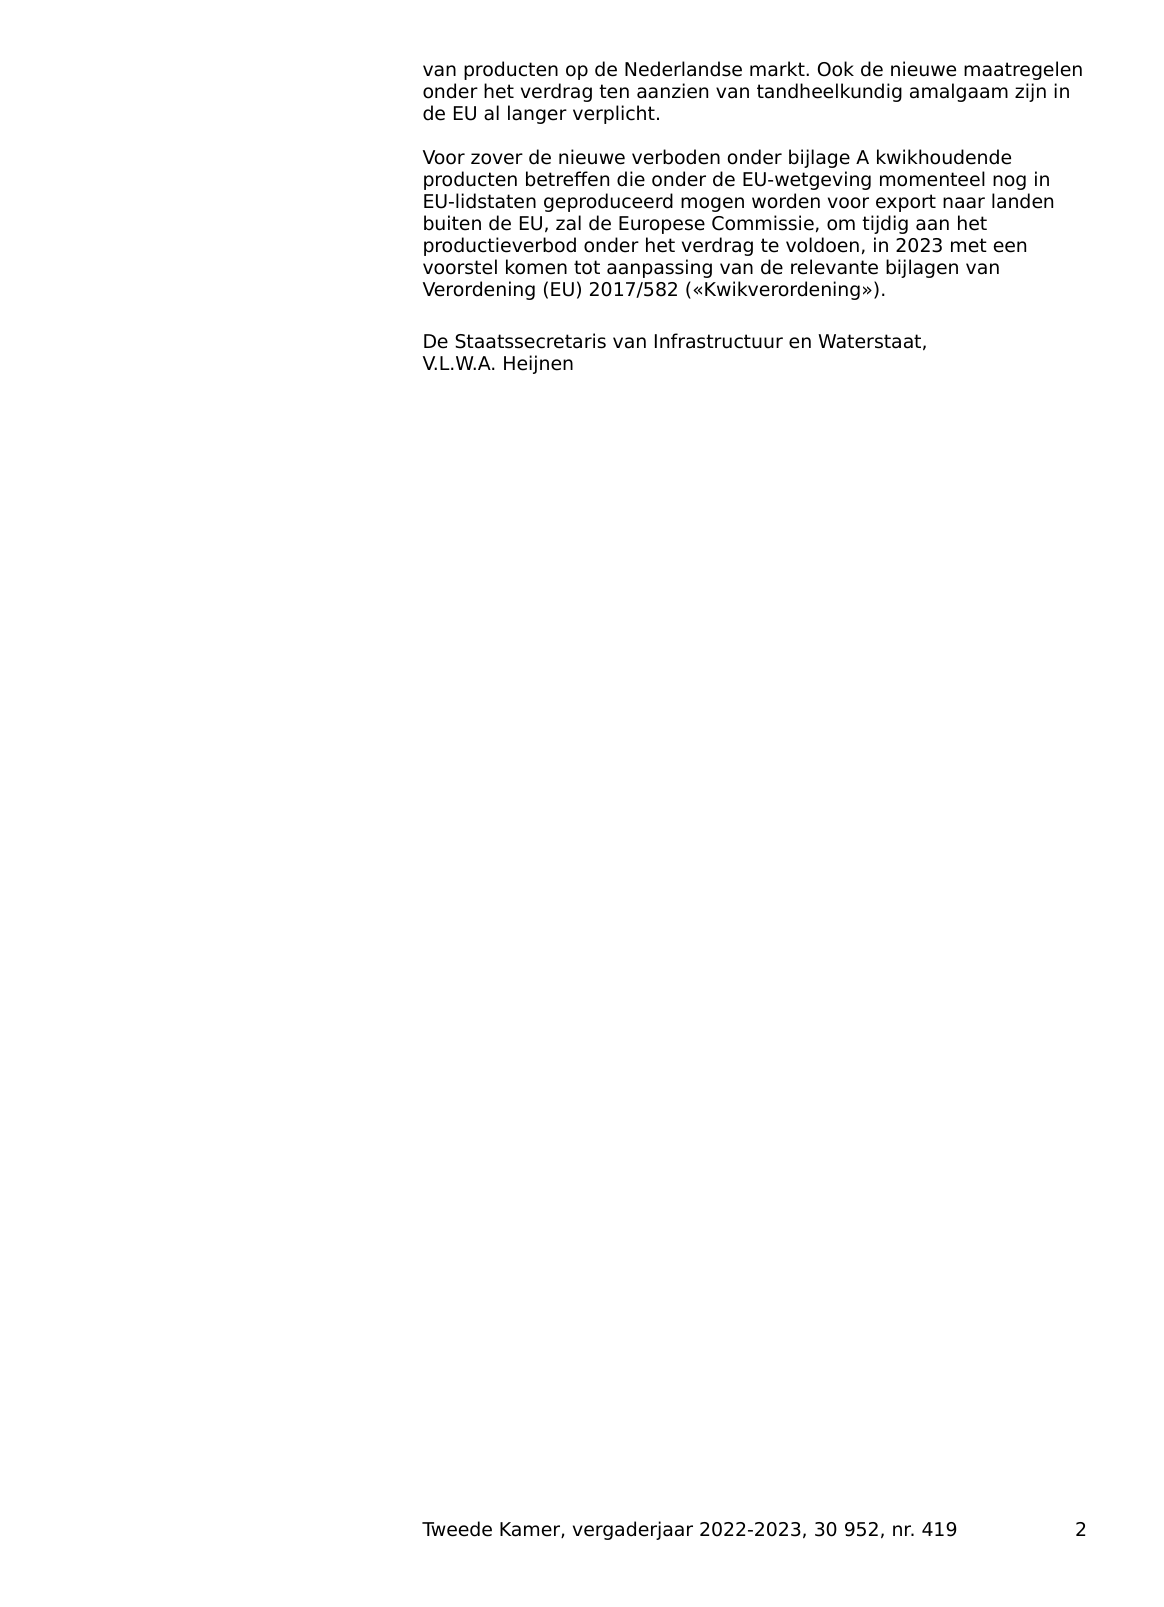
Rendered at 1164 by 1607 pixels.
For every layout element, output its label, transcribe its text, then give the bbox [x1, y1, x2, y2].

text Voor zover de nieuwe verboden onder bijlage A kwikhoudende producten betreffen die onder de EU-wetgeving momenteel nog in EU-lidstaten geproduceerd mogen worden voor export naar landen buiten de EU, zal de Europese Commissie, om tijdig aan het productieverbod onder het verdrag te voldoen, in 2023 met een voorstel komen tot aanpassing van de relevante bijlagen van Verordening (EU) 2017/582 («Kwikverordening»). [422, 147, 1087, 301]
text van producten op de Nederlandse markt. Ook de nieuwe maatregelen onder het verdrag ten aanzien van tandheelkundig amalgaam zijn in de EU al langer verplicht. [422, 59, 1087, 125]
text De Staatssecretaris van Infrastructuur en Waterstaat, V.L.W.A. Heijnen [422, 331, 1087, 375]
